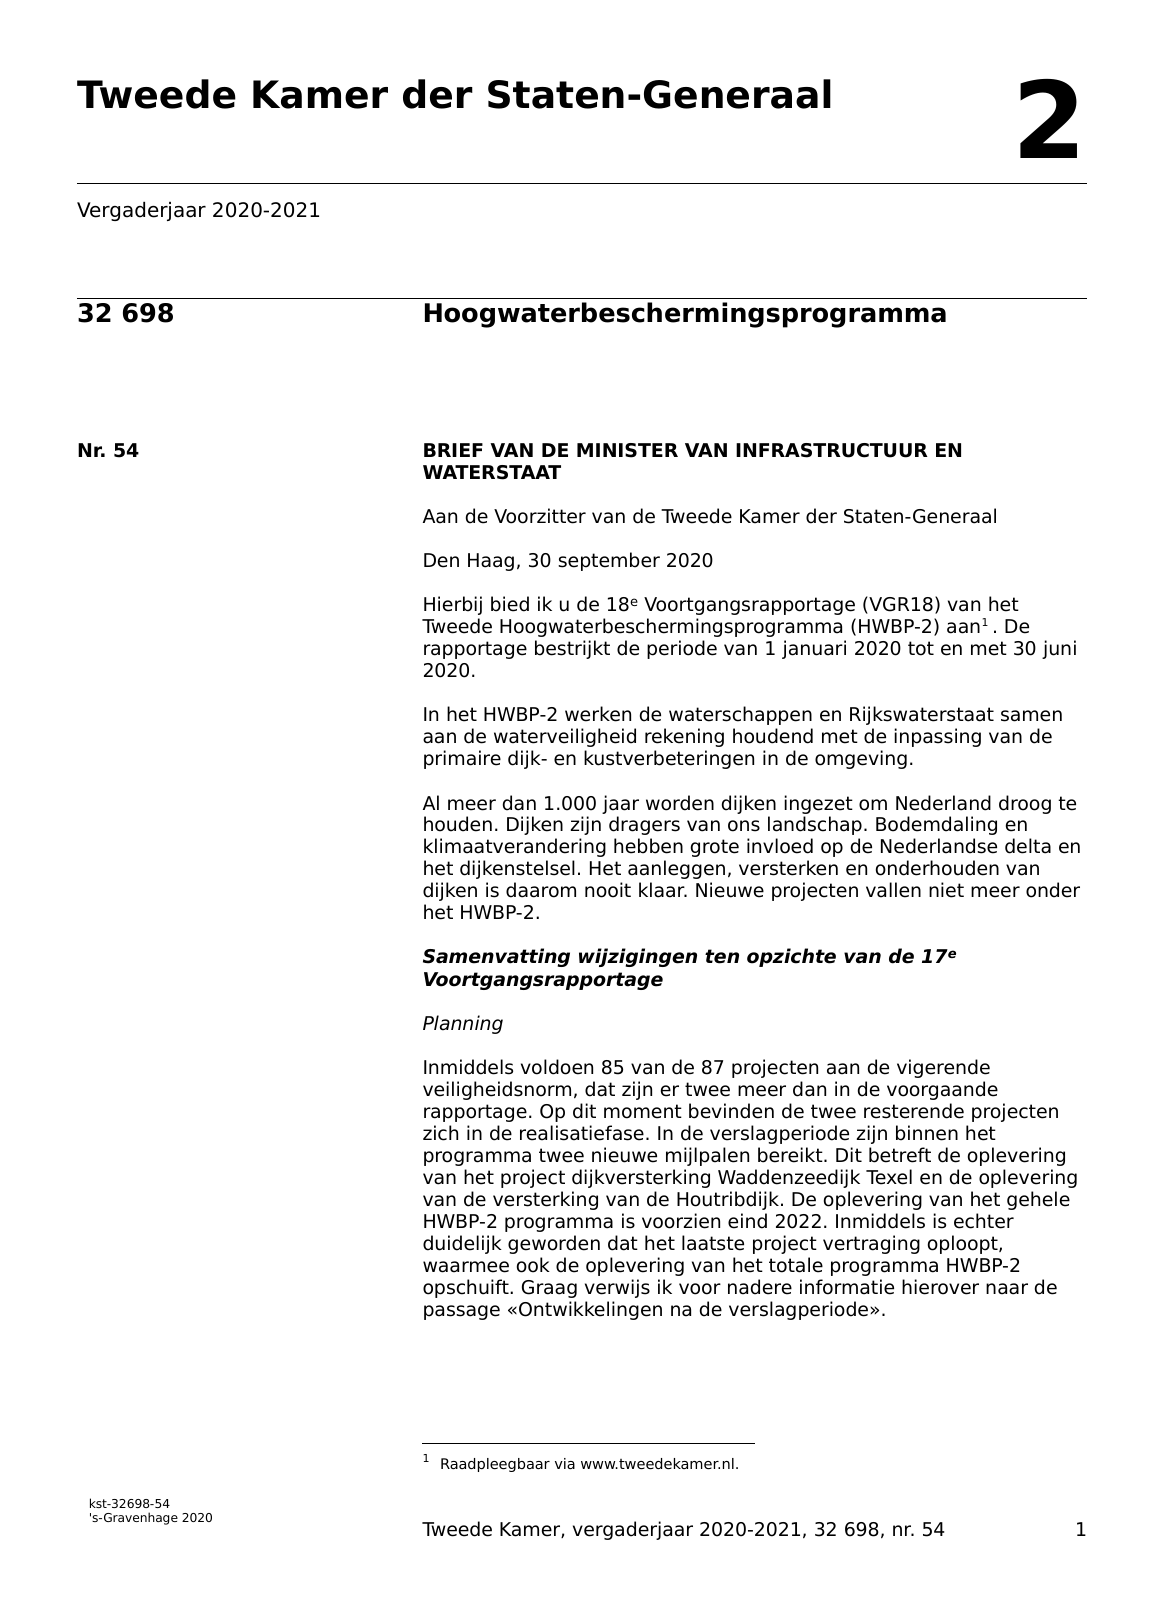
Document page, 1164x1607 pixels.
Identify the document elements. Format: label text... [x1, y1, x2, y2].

text kst-32698-54 [88, 1497, 323, 1511]
table_header Tweede Kamer der Staten-Generaal [77, 59, 886, 183]
subtitle Nr. 54 BRIEF VAN DE MINISTER VAN INFRASTRUCTUUR EN WATERSTAAT [77, 440, 1087, 484]
text Inmiddels voldoen 85 van de 87 projecten aan de vigerende veiligheidsnorm, dat zijn er twee meer dan in de voorgaande rapportage. Op dit moment bevinden de twee resterende projecten zich in de realisatiefase. In de verslagperiode zijn binnen het programma twee nieuwe mijlpalen bereikt. Dit betreft de oplevering van het project dijkversterking Waddenzeedijk Texel en de oplevering van de versterking van de Houtribdijk. De oplevering van het gehele HWBP-2 programma is voorzien eind 2022. Inmiddels is echter duidelijk geworden dat het laatste project vertraging oploopt, waarmee ook de oplevering van het totale programma HWBP-2 opschuift. Graag verwijs ik voor nadere informatie hierover naar de passage «Ontwikkelingen na de verslagperiode». [422, 1057, 1087, 1321]
subtitle Planning [422, 1013, 1087, 1034]
table_header 2 [886, 59, 1087, 183]
text In het HWBP-2 werken de waterschappen en Rijkswaterstaat samen aan de waterveiligheid rekening houdend met de inpassing van de primaire dijk- en kustverbeteringen in de omgeving. [422, 704, 1087, 770]
subtitle Samenvatting wijzigingen ten opzichte van de 17e Voortgangsrapportage [422, 946, 1087, 990]
text Hierbij bied ik u de 18e Voortgangsrapportage (VGR18) van het Tweede Hoogwaterbeschermingsprogramma (HWBP-2) aan. De rapportage bestrijkt de periode van 1 januari 2020 tot en met 30 juni 2020. [422, 594, 1087, 682]
text Raadpleegbaar via www.tweedekamer.nl. [422, 1452, 1087, 1474]
text Aan de Voorzitter van de Tweede Kamer der Staten-Generaal [422, 506, 1087, 528]
text 's-Gravenhage 2020 [88, 1511, 323, 1525]
text Den Haag, 30 september 2020 [422, 550, 1087, 572]
table_cell Vergaderjaar 2020-2021 [77, 184, 1087, 298]
subtitle 32 698 Hoogwaterbeschermingsprogramma [77, 299, 1087, 329]
text Al meer dan 1.000 jaar worden dijken ingezet om Nederland droog te houden. Dijken zijn dragers van ons landschap. Bodemdaling en klimaatverandering hebben grote invloed op de Nederlandse delta en het dijkenstelsel. Het aanleggen, versterken en onderhouden van dijken is daarom nooit klaar. Nieuwe projecten vallen niet meer onder het HWBP-2. [422, 792, 1087, 924]
